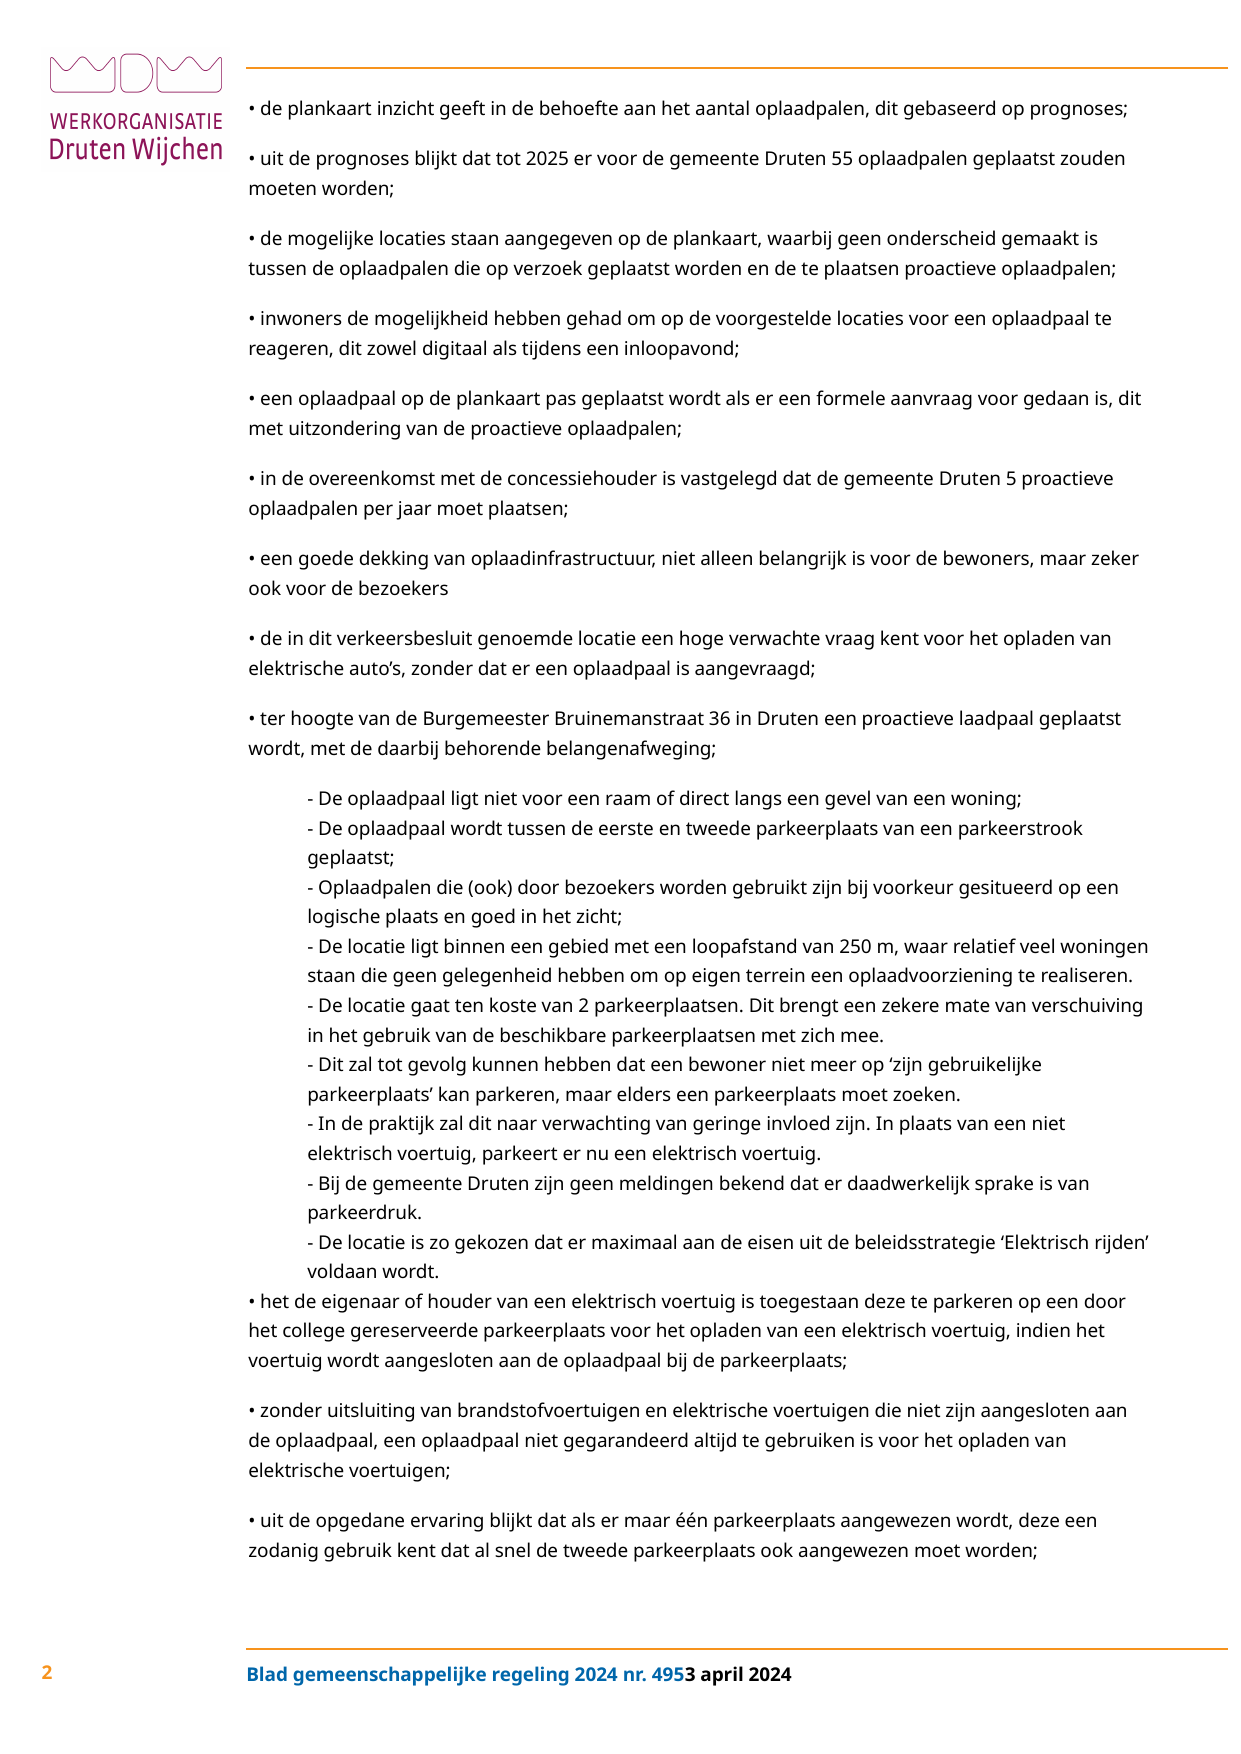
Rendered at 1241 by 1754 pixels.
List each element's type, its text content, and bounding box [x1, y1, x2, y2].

text • uit de prognoses blijkt dat tot 2025 er voor de gemeente Druten 55 oplaadpalen geplaatst zouden moeten worden; [248, 145, 1152, 201]
text • in de overeenkomst met de concessiehouder is vastgelegd dat de gemeente Druten 5 proactieve oplaadpalen per jaar moet plaatsen; [248, 465, 1152, 521]
list - Dit zal tot gevolg kunnen hebben dat een bewoner niet meer op ‘zijn gebruikelijke parkeerplaats’ kan parkeren, maar elders een parkeerplaats moet zoeken. [248, 1051, 1152, 1107]
list - Oplaadpalen die (ook) door bezoekers worden gebruikt zijn bij voorkeur gesitueerd op een logische plaats en goed in het zicht; [248, 874, 1152, 929]
list - De locatie gaat ten koste van 2 parkeerplaatsen. Dit brengt een zekere mate van verschuiving in het gebruik van de beschikbare parkeerplaatsen met zich mee. [248, 992, 1152, 1048]
text • uit de opgedane ervaring blijkt dat als er maar één parkeerplaats aangewezen wordt, deze een zodanig gebruik kent dat al snel de tweede parkeerplaats ook aangewezen moet worden; [248, 1507, 1152, 1563]
list - De oplaadpaal ligt niet voor een raam of direct langs een gevel van een woning; [248, 785, 1152, 811]
text • de mogelijke locaties staan aangegeven op de plankaart, waarbij geen onderscheid gemaakt is tussen de oplaadpalen die op verzoek geplaatst worden en de te plaatsen proactieve oplaadpalen; [248, 225, 1152, 281]
list - De locatie is zo gekozen dat er maximaal aan de eisen uit de beleidsstrategie ‘Elektrisch rijden’ voldaan wordt. [248, 1229, 1152, 1284]
text • een goede dekking van oplaadinfrastructuur, niet alleen belangrijk is voor de bewoners, maar zeker ook voor de bezoekers [248, 545, 1152, 601]
text • het de eigenaar of houder van een elektrisch voertuig is toegestaan deze te parkeren op een door het college gereserveerde parkeerplaats voor het opladen van een elektrisch voertuig, indien het voertuig wordt aangesloten aan de oplaadpaal bij de parkeerplaats; [248, 1288, 1152, 1373]
text • inwoners de mogelijkheid hebben gehad om op de voorgestelde locaties voor een oplaadpaal te reageren, dit zowel digitaal als tijdens een inloopavond; [248, 305, 1152, 361]
list - De oplaadpaal wordt tussen de eerste en tweede parkeerplaats van een parkeerstrook geplaatst; [248, 815, 1152, 870]
picture [41, 47, 231, 172]
text • de in dit verkeersbesluit genoemde locatie een hoge verwachte vraag kent voor het opladen van elektrische auto’s, zonder dat er een oplaadpaal is aangevraagd; [248, 625, 1152, 681]
text • zonder uitsluiting van brandstofvoertuigen en elektrische voertuigen die niet zijn aangesloten aan de oplaadpaal, een oplaadpaal niet gegarandeerd altijd te gebruiken is voor het opladen van elektrische voertuigen; [248, 1398, 1152, 1483]
list - De locatie ligt binnen een gebied met een loopafstand van 250 m, waar relatief veel woningen staan die geen gelegenheid hebben om op eigen terrein een oplaadvoorziening te realiseren. [248, 933, 1152, 988]
text • de plankaart inzicht geeft in de behoefte aan het aantal oplaadpalen, dit gebaseerd op prognoses; [248, 95, 1152, 121]
list - Bij de gemeente Druten zijn geen meldingen bekend dat er daadwerkelijk sprake is van parkeerdruk. [248, 1170, 1152, 1225]
text • een oplaadpaal op de plankaart pas geplaatst wordt als er een formele aanvraag voor gedaan is, dit met uitzondering van de proactieve oplaadpalen; [248, 385, 1152, 441]
list - In de praktijk zal dit naar verwachting van geringe invloed zijn. In plaats van een niet elektrisch voertuig, parkeert er nu een elektrisch voertuig. [248, 1111, 1152, 1166]
text • ter hoogte van de Burgemeester Bruinemanstraat 36 in Druten een proactieve laadpaal geplaatst wordt, met de daarbij behorende belangenafweging; [248, 705, 1152, 761]
